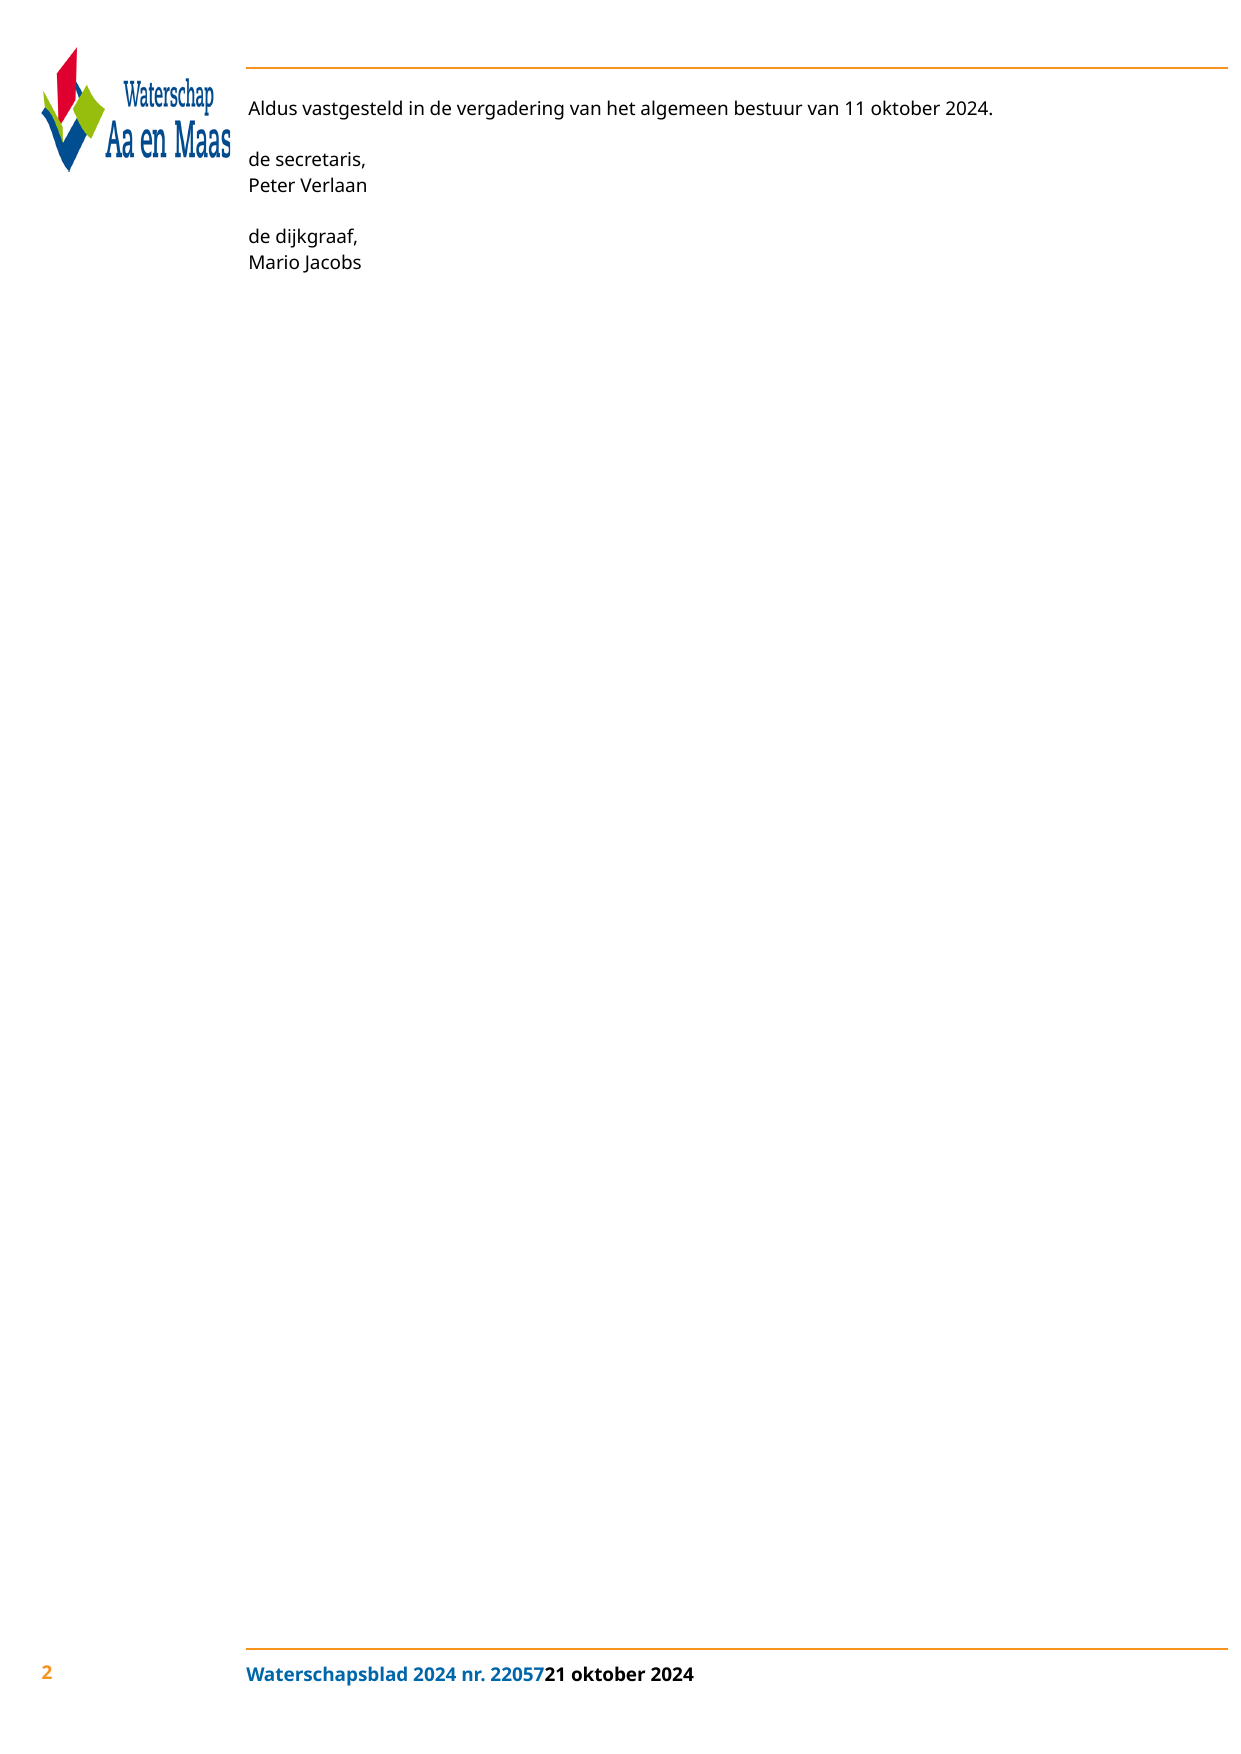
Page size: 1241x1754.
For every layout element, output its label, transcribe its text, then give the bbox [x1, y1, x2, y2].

text Mario Jacobs [248, 249, 1152, 275]
text Aldus vastgesteld in de vergadering van het algemeen bestuur van 11 oktober 2024. [248, 95, 1152, 121]
text de secretaris, [248, 146, 1152, 172]
text de dijkgraaf, [248, 223, 1152, 249]
text Peter Verlaan [248, 172, 1152, 198]
picture [41, 47, 231, 172]
